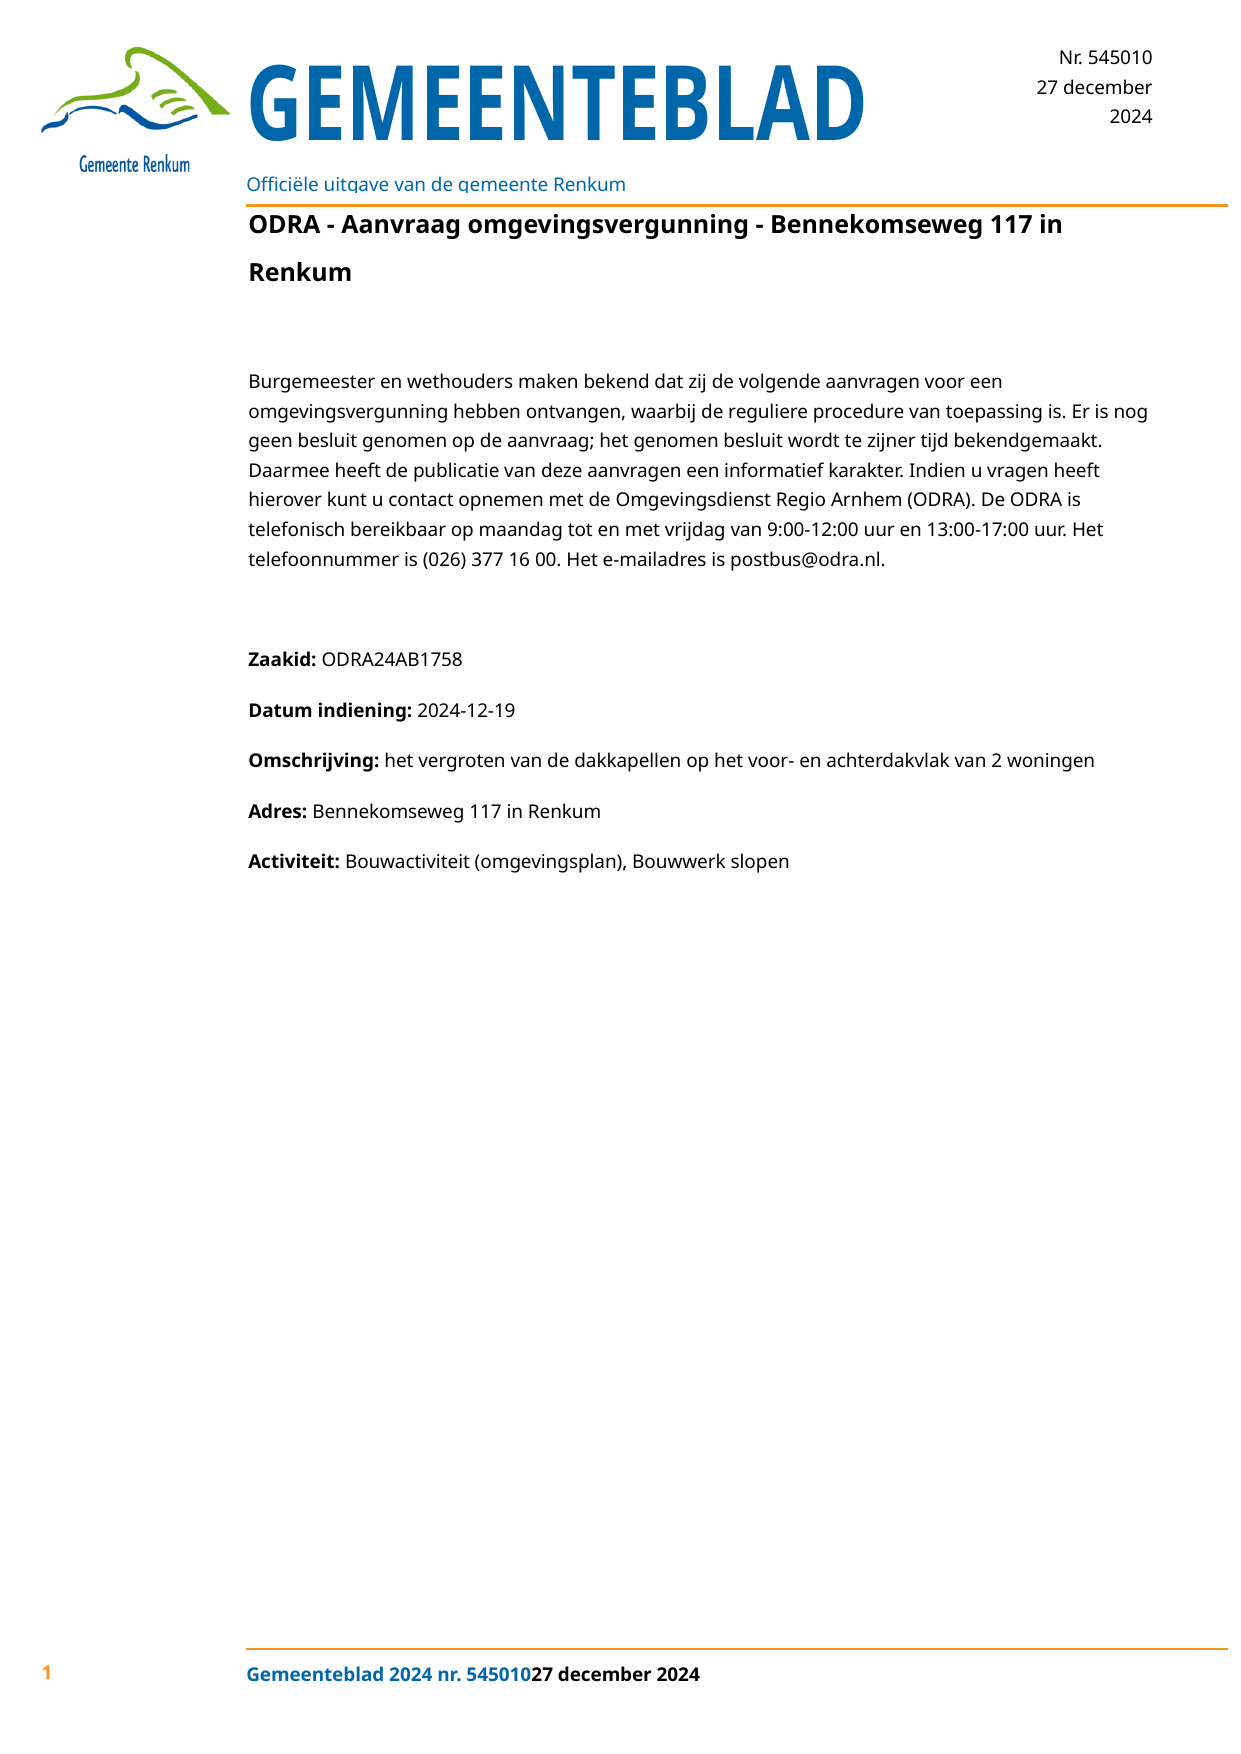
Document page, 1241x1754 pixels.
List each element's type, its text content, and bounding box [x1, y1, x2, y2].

text ODRA - Aanvraag omgevingsvergunning - Bennekomseweg 117 in Renkum [248, 207, 1152, 288]
text Adres: Bennekomseweg 117 in Renkum [248, 798, 1152, 824]
text Zaakid: ODRA24AB1758 [248, 647, 1152, 672]
text Omschrijving: het vergroten van de dakkapellen op het voor- en achterdakvlak van 2 woningen [248, 747, 1152, 773]
text Datum indiening: 2024-12-19 [248, 697, 1152, 723]
text Burgemeester en wethouders maken bekend dat zij de volgende aanvragen voor een omgevingsvergunning hebben ontvangen, waarbij de reguliere procedure van toepassing is. Er is nog geen besluit genomen op de aanvraag; het genomen besluit wordt te zijner tijd bekendgemaakt. Daarmee heeft de publicatie van deze aanvragen een informatief karakter. Indien u vragen heeft hierover kunt u contact opnemen met de Omgevingsdienst Regio Arnhem (ODRA). De ODRA is telefonisch bereikbaar op maandag tot en met vrijdag van 9:00-12:00 uur en 13:00-17:00 uur. Het telefoonnummer is (026) 377 16 00. Het e-mailadres is postbus@odra.nl. [248, 368, 1152, 572]
picture [41, 47, 231, 172]
text Activiteit: Bouwactiviteit (omgevingsplan), Bouwwerk slopen [248, 848, 1152, 874]
